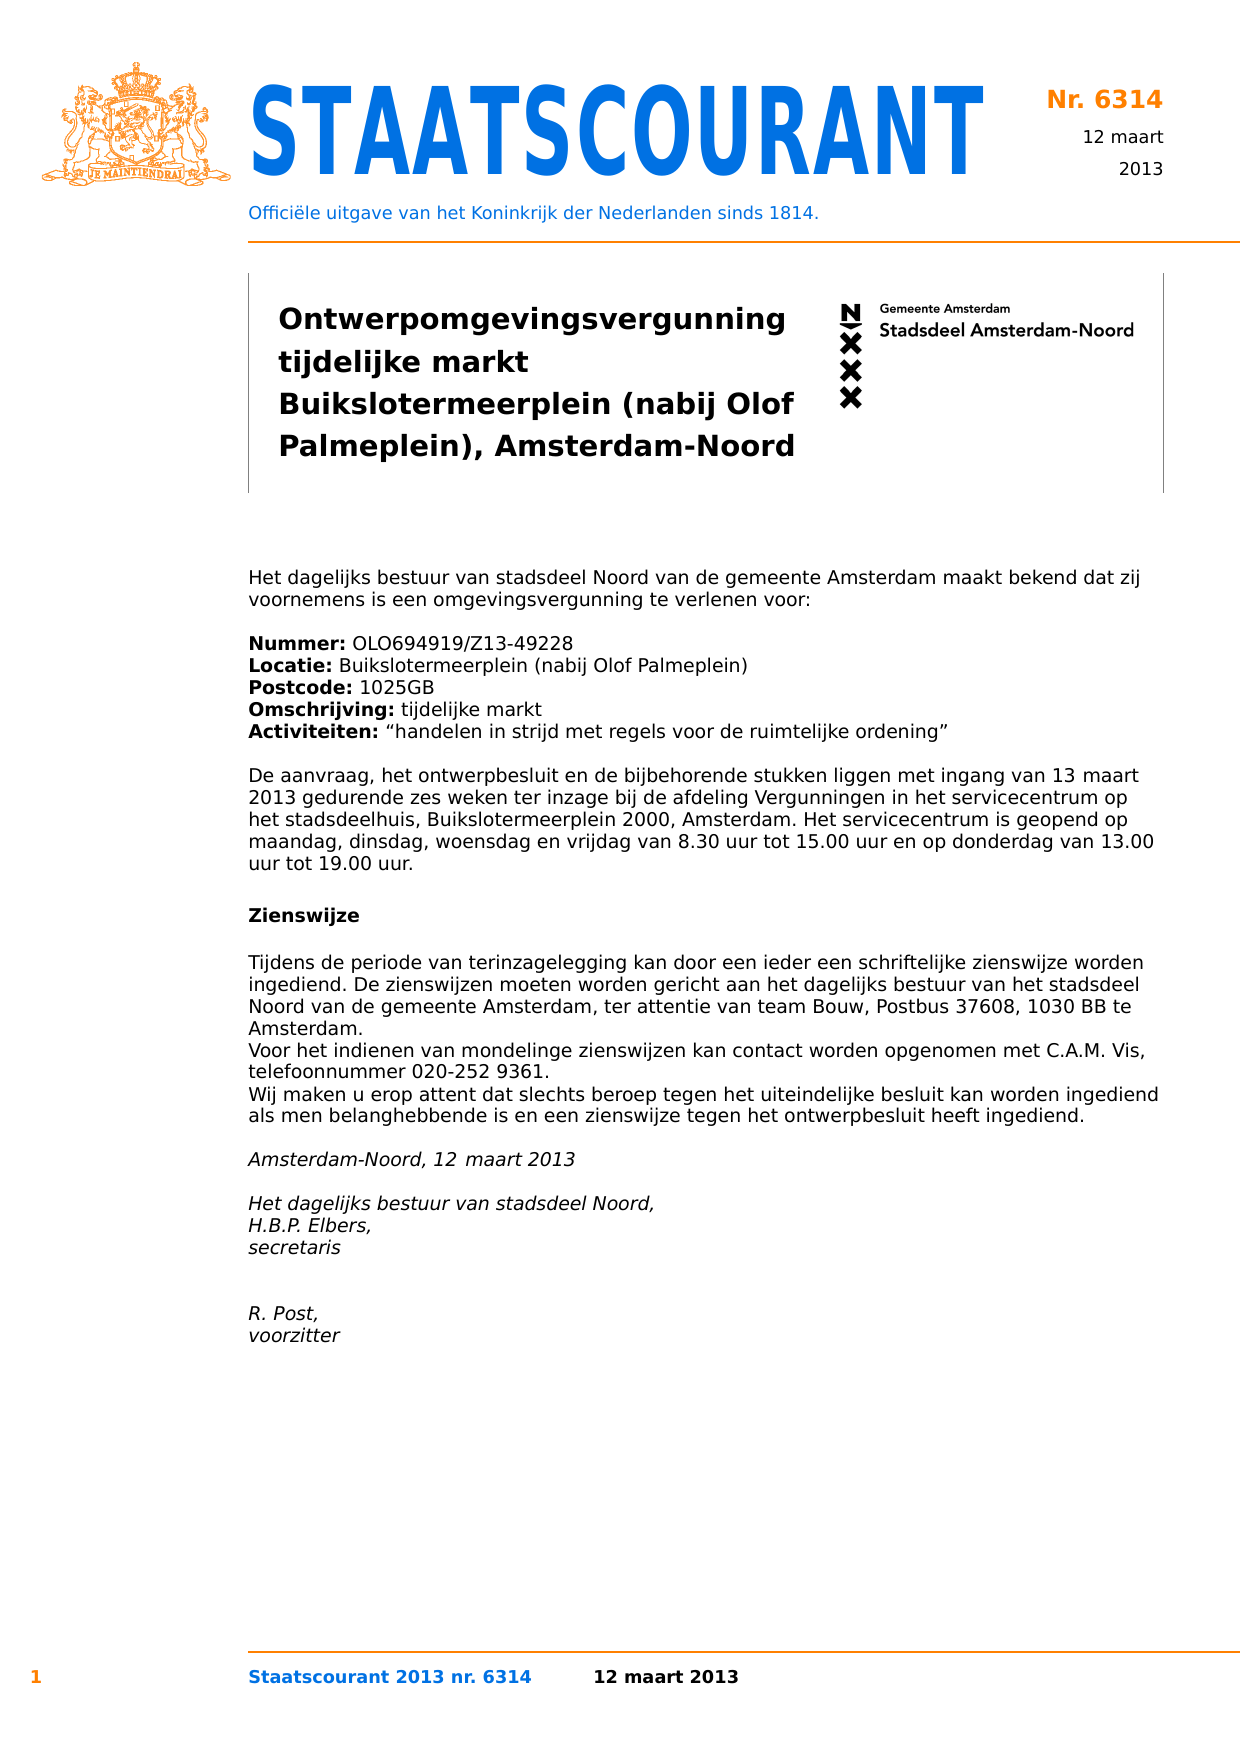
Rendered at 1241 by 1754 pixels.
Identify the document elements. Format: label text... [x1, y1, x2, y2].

text Omschrijving: tijdelijke markt [248, 699, 1163, 721]
picture [838, 302, 1134, 409]
text Het dagelijks bestuur van stadsdeel Noord van de gemeente Amsterdam maakt bekend dat zij voornemens is een omgevingsvergunning te verlenen voor: [248, 567, 1163, 611]
text Postcode: 1025GB [248, 677, 1163, 699]
table_cell Officiële uitgave van het Koninkrijk der Nederlanden sinds 1814. [248, 203, 1240, 241]
table_header Nr. 6314 [998, 62, 1240, 121]
picture [41, 62, 231, 186]
text De aanvraag, het ontwerpbesluit en de bijbehorende stukken liggen met ingang van 13 maart 2013 gedurende zes weken ter inzage bij de afdeling Vergunningen in het servicecentrum op het stadsdeelhuis, Buikslotermeerplein 2000, Amsterdam. Het servicecentrum is geopend op maandag, dinsdag, woensdag en vrijdag van 8.30 uur tot 15.00 uur en op donderdag van 13.00 uur tot 19.00 uur. [248, 765, 1163, 874]
text Activiteiten: “handelen in strijd met regels voor de ruimtelijke ordening” [248, 721, 1163, 743]
table_cell 12 maart [998, 121, 1240, 153]
subtitle Ontwerpomgevingsvergunning tijdelijke markt Buikslotermeerplein (nabij Olof Palmeplein), Amsterdam-Noord [249, 273, 1163, 493]
table_cell 2013 [998, 153, 1240, 203]
text Amsterdam-Noord, 12 maart 2013 [248, 1149, 1163, 1171]
table_header STAATSCOURANT [248, 62, 998, 203]
text Nummer: OLO694919/Z13-49228 [248, 633, 1163, 655]
text Het dagelijks bestuur van stadsdeel Noord, H.B.P. Elbers, secretaris [248, 1193, 1163, 1259]
text Tijdens de periode van terinzagelegging kan door een ieder een schriftelijke zienswijze worden ingediend. De zienswijzen moeten worden gericht aan het dagelijks bestuur van het stadsdeel Noord van de gemeente Amsterdam, ter attentie van team Bouw, Postbus 37608, 1030 BB te Amsterdam. [248, 952, 1163, 1039]
text Voor het indienen van mondelinge zienswijzen kan contact worden opgenomen met C.A.M. Vis, telefoonnummer 020-252 9361. [248, 1039, 1163, 1083]
text Locatie: Buikslotermeerplein (nabij Olof Palmeplein) [248, 655, 1163, 677]
text R. Post, voorzitter [248, 1281, 1163, 1347]
text Wij maken u erop attent dat slechts beroep tegen het uiteindelijke besluit kan worden ingediend als men belanghebbende is en een zienswijze tegen het ontwerpbesluit heeft ingediend. [248, 1083, 1163, 1127]
table_header [25, 62, 248, 241]
subtitle Zienswijze [248, 904, 1163, 927]
